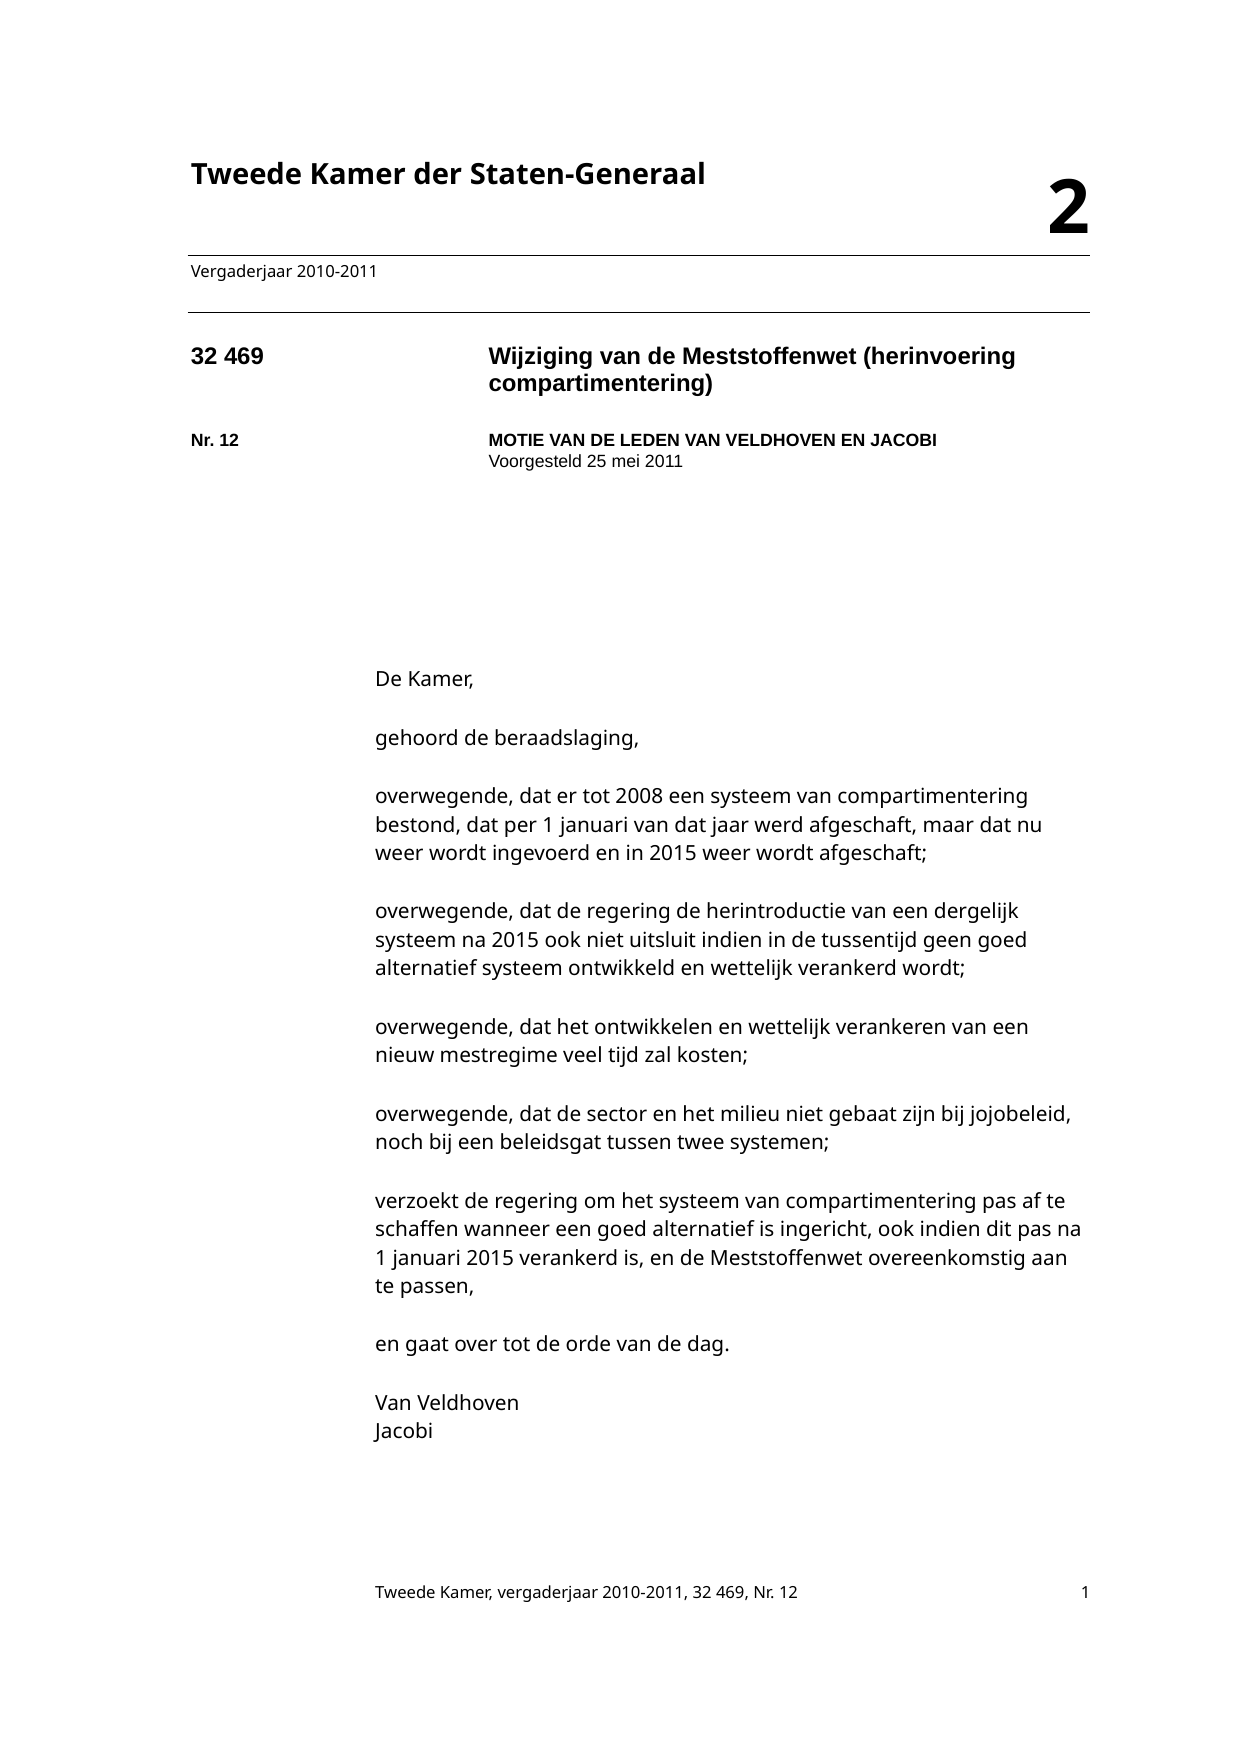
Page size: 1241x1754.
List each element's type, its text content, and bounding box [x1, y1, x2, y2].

text en gaat over tot de orde van de dag. [375, 1329, 1090, 1358]
text verzoekt de regering om het systeem van compartimentering pas af te schaffen wanneer een goed alternatief is ingericht, ook indien dit pas na 1 januari 2015 verankerd is, en de Meststoffenwet overeenkomstig aan te passen, [375, 1186, 1090, 1299]
table_header Tweede Kamer der Staten-Generaal [188, 150, 909, 255]
text overwegende, dat het ontwikkelen en wettelijk verankeren van een nieuw mestregime veel tijd zal kosten; [375, 1012, 1090, 1069]
text De Kamer, [375, 664, 1090, 693]
table_cell [485, 313, 1090, 339]
text gehoord de beraadslaging, [375, 723, 1090, 751]
table_header 2 [910, 150, 1090, 255]
table_cell [188, 313, 485, 339]
table_cell 32 469 [188, 339, 485, 427]
text overwegende, dat de regering de herintroductie van een dergelijk systeem na 2015 ook niet uitsluit indien in de tussentijd geen goed alternatief systeem ontwikkeld en wettelijk verankerd wordt; [375, 897, 1090, 982]
table_cell Nr. 12 [188, 427, 485, 546]
table_cell [485, 256, 1090, 312]
text overwegende, dat er tot 2008 een systeem van compartimentering bestond, dat per 1 januari van dat jaar werd afgeschaft, maar dat nu weer wordt ingevoerd en in 2015 weer wordt afgeschaft; [375, 781, 1090, 867]
table_cell Vergaderjaar 2010-2011 [188, 256, 485, 312]
text Jacobi [375, 1416, 1090, 1445]
text Van Veldhoven [375, 1388, 1090, 1416]
text overwegende, dat de sector en het milieu niet gebaat zijn bij jojobeleid, noch bij een beleidsgat tussen twee systemen; [375, 1099, 1090, 1156]
table_cell Wijziging van de Meststoffenwet (herinvoering compartimentering) [485, 339, 1090, 427]
table_cell MOTIE VAN DE LEDEN VAN VELDHOVEN EN JACOBI Voorgesteld 25 mei 2011 [485, 427, 1090, 546]
